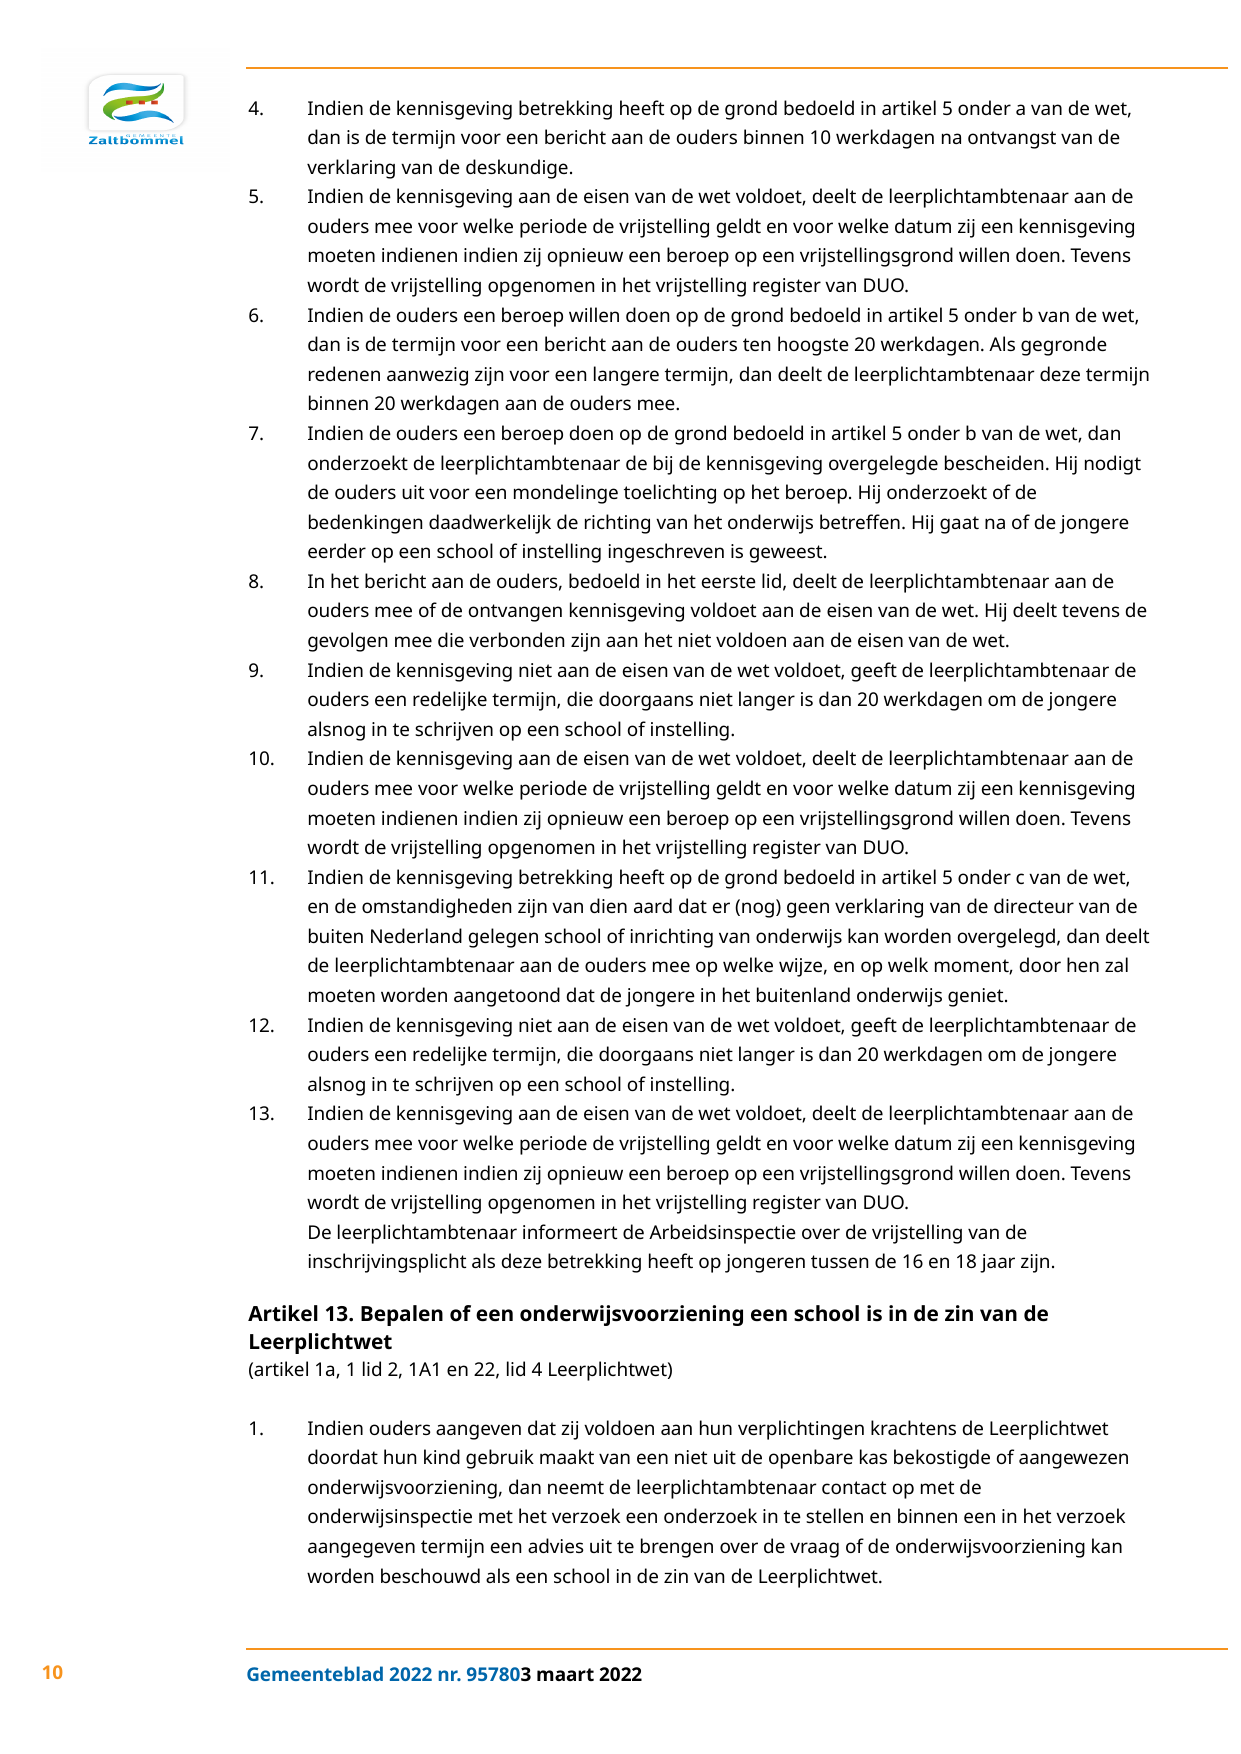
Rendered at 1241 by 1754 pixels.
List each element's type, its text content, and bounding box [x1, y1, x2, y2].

list Indien de kennisgeving betrekking heeft op de grond bedoeld in artikel 5 onder c van de wet, en de omstandigheden zijn van dien aard dat er (nog) geen verklaring van de directeur van de buiten Nederland gelegen school of inrichting van onderwijs kan worden overgelegd, dan deelt de leerplichtambtenaar aan de ouders mee op welke wijze, en op welk moment, door hen zal moeten worden aangetoond dat de jongere in het buitenland onderwijs geniet. [248, 864, 1152, 1008]
list Indien de kennisgeving aan de eisen van de wet voldoet, deelt de leerplichtambtenaar aan de ouders mee voor welke periode de vrijstelling geldt en voor welke datum zij een kennisgeving moeten indienen indien zij opnieuw een beroep op een vrijstellingsgrond willen doen. Tevens wordt de vrijstelling opgenomen in het vrijstelling register van DUO. [248, 1101, 1152, 1215]
text (artikel 1a, 1 lid 2, 1A1 en 22, lid 4 Leerplichtwet) [248, 1356, 1152, 1382]
picture [41, 47, 231, 172]
list Indien ouders aangeven dat zij voldoen aan hun verplichtingen krachtens de Leerplichtwet doordat hun kind gebruik maakt van een niet uit de openbare kas bekostigde of aangewezen onderwijsvoorziening, dan neemt de leerplichtambtenaar contact op met de onderwijsinspectie met het verzoek een onderzoek in te stellen en binnen een in het verzoek aangegeven termijn een advies uit te brengen over de vraag of de onderwijsvoorziening kan worden beschouwd als een school in de zin van de Leerplichtwet. [248, 1415, 1152, 1589]
list Indien de kennisgeving betrekking heeft op de grond bedoeld in artikel 5 onder a van de wet, dan is de termijn voor een bericht aan de ouders binnen 10 werkdagen na ontvangst van de verklaring van de deskundige. [248, 95, 1152, 180]
text Artikel 13. Bepalen of een onderwijsvoorziening een school is in de zin van de Leerplichtwet [248, 1299, 1152, 1356]
list Indien de kennisgeving aan de eisen van de wet voldoet, deelt de leerplichtambtenaar aan de ouders mee voor welke periode de vrijstelling geldt en voor welke datum zij een kennisgeving moeten indienen indien zij opnieuw een beroep op een vrijstellingsgrond willen doen. Tevens wordt de vrijstelling opgenomen in het vrijstelling register van DUO. [248, 746, 1152, 860]
list Indien de kennisgeving aan de eisen van de wet voldoet, deelt de leerplichtambtenaar aan de ouders mee voor welke periode de vrijstelling geldt en voor welke datum zij een kennisgeving moeten indienen indien zij opnieuw een beroep op een vrijstellingsgrond willen doen. Tevens wordt de vrijstelling opgenomen in het vrijstelling register van DUO. [248, 183, 1152, 298]
list In het bericht aan de ouders, bedoeld in het eerste lid, deelt de leerplichtambtenaar aan de ouders mee of de ontvangen kennisgeving voldoet aan de eisen van de wet. Hij deelt tevens de gevolgen mee die verbonden zijn aan het niet voldoen aan de eisen van de wet. [248, 568, 1152, 653]
list Indien de kennisgeving niet aan de eisen van de wet voldoet, geeft de leerplichtambtenaar de ouders een redelijke termijn, die doorgaans niet langer is dan 20 werkdagen om de jongere alsnog in te schrijven op een school of instelling. [248, 657, 1152, 742]
list Indien de kennisgeving niet aan de eisen van de wet voldoet, geeft de leerplichtambtenaar de ouders een redelijke termijn, die doorgaans niet langer is dan 20 werkdagen om de jongere alsnog in te schrijven op een school of instelling. [248, 1012, 1152, 1097]
list Indien de ouders een beroep willen doen op de grond bedoeld in artikel 5 onder b van de wet, dan is de termijn voor een bericht aan de ouders ten hoogste 20 werkdagen. Als gegronde redenen aanwezig zijn voor een langere termijn, dan deelt de leerplichtambtenaar deze termijn binnen 20 werkdagen aan de ouders mee. [248, 302, 1152, 416]
list Indien de ouders een beroep doen op de grond bedoeld in artikel 5 onder b van de wet, dan onderzoekt de leerplichtambtenaar de bij de kennisgeving overgelegde bescheiden. Hij nodigt de ouders uit voor een mondelinge toelichting op het beroep. Hij onderzoekt of de bedenkingen daadwerkelijk de richting van het onderwijs betreffen. Hij gaat na of de jongere eerder op een school of instelling ingeschreven is geweest. [248, 420, 1152, 564]
list De leerplichtambtenaar informeert de Arbeidsinspectie over de vrijstelling van de inschrijvingsplicht als deze betrekking heeft op jongeren tussen de 16 en 18 jaar zijn. [248, 1219, 1152, 1274]
